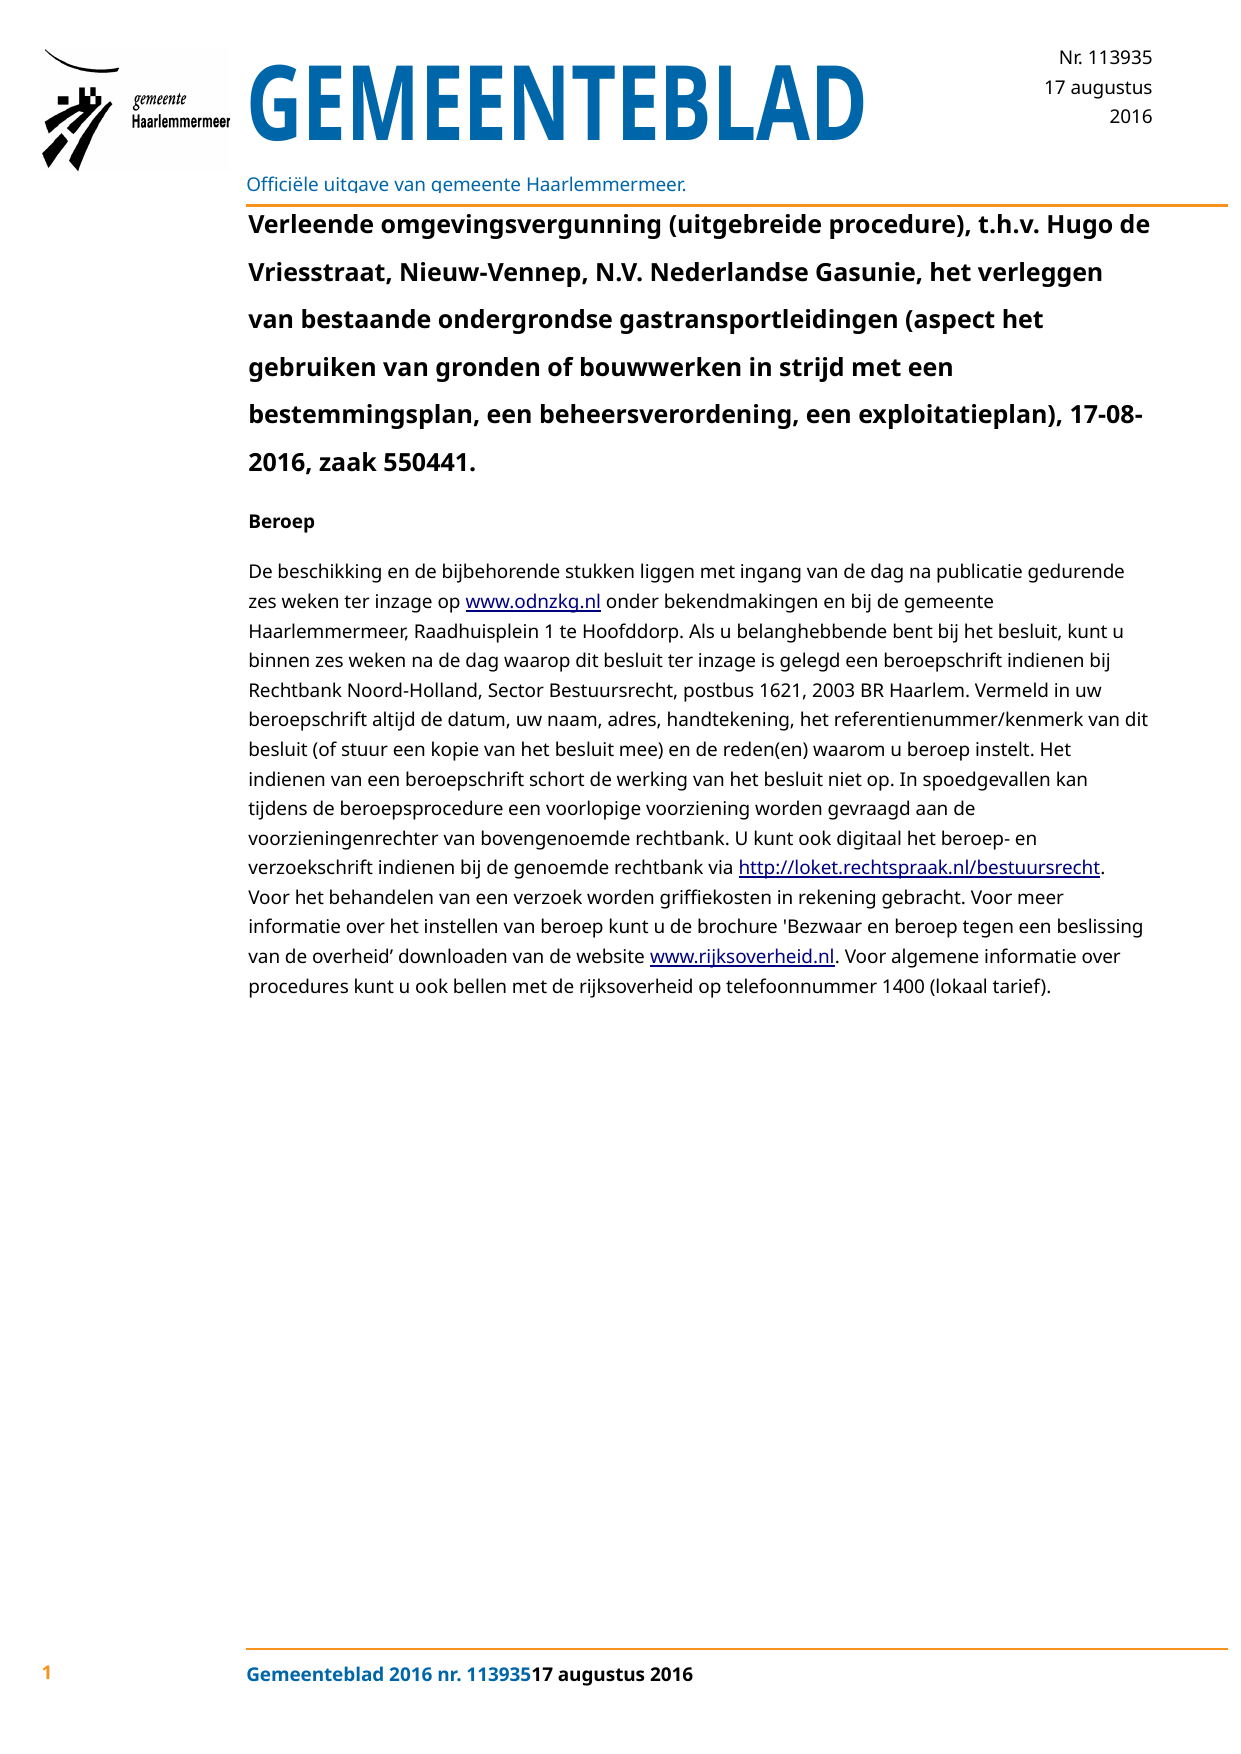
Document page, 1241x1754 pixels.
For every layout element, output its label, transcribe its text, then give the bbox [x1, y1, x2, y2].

text Beroep [248, 508, 1152, 534]
text De beschikking en de bijbehorende stukken liggen met ingang van de dag na publicatie gedurende zes weken ter inzage op www.odnzkg.nl onder bekendmakingen en bij de gemeente Haarlemmermeer, Raadhuisplein 1 te Hoofddorp. Als u belanghebbende bent bij het besluit, kunt u binnen zes weken na de dag waarop dit besluit ter inzage is gelegd een beroepschrift indienen bij Rechtbank Noord-Holland, Sector Bestuursrecht, postbus 1621, 2003 BR Haarlem. Vermeld in uw beroepschrift altijd de datum, uw naam, adres, handtekening, het referentienummer/kenmerk van dit besluit (of stuur een kopie van het besluit mee) en de reden(en) waarom u beroep instelt. Het indienen van een beroepschrift schort de werking van het besluit niet op. In spoedgevallen kan tijdens de beroepsprocedure een voorlopige voorziening worden gevraagd aan de voorzieningenrechter van bovengenoemde rechtbank. U kunt ook digitaal het beroep- en verzoekschrift indienen bij de genoemde rechtbank via http://loket.rechtspraak.nl/bestuursrecht. Voor het behandelen van een verzoek worden griffiekosten in rekening gebracht. Voor meer informatie over het instellen van beroep kunt u de brochure 'Bezwaar en beroep tegen een beslissing van de overheid’ downloaden van de website www.rijksoverheid.nl. Voor algemene informatie over procedures kunt u ook bellen met de rijksoverheid op telefoonnummer 1400 (lokaal tarief). [248, 559, 1152, 999]
text Verleende omgevingsvergunning (uitgebreide procedure), t.h.v. Hugo de Vriesstraat, Nieuw-Vennep, N.V. Nederlandse Gasunie, het verleggen van bestaande ondergrondse gastransportleidingen (aspect het gebruiken van gronden of bouwwerken in strijd met een bestemmingsplan, een beheersverordening, een exploitatieplan), 17-08-2016, zaak 550441. [248, 207, 1152, 479]
picture [41, 47, 231, 172]
